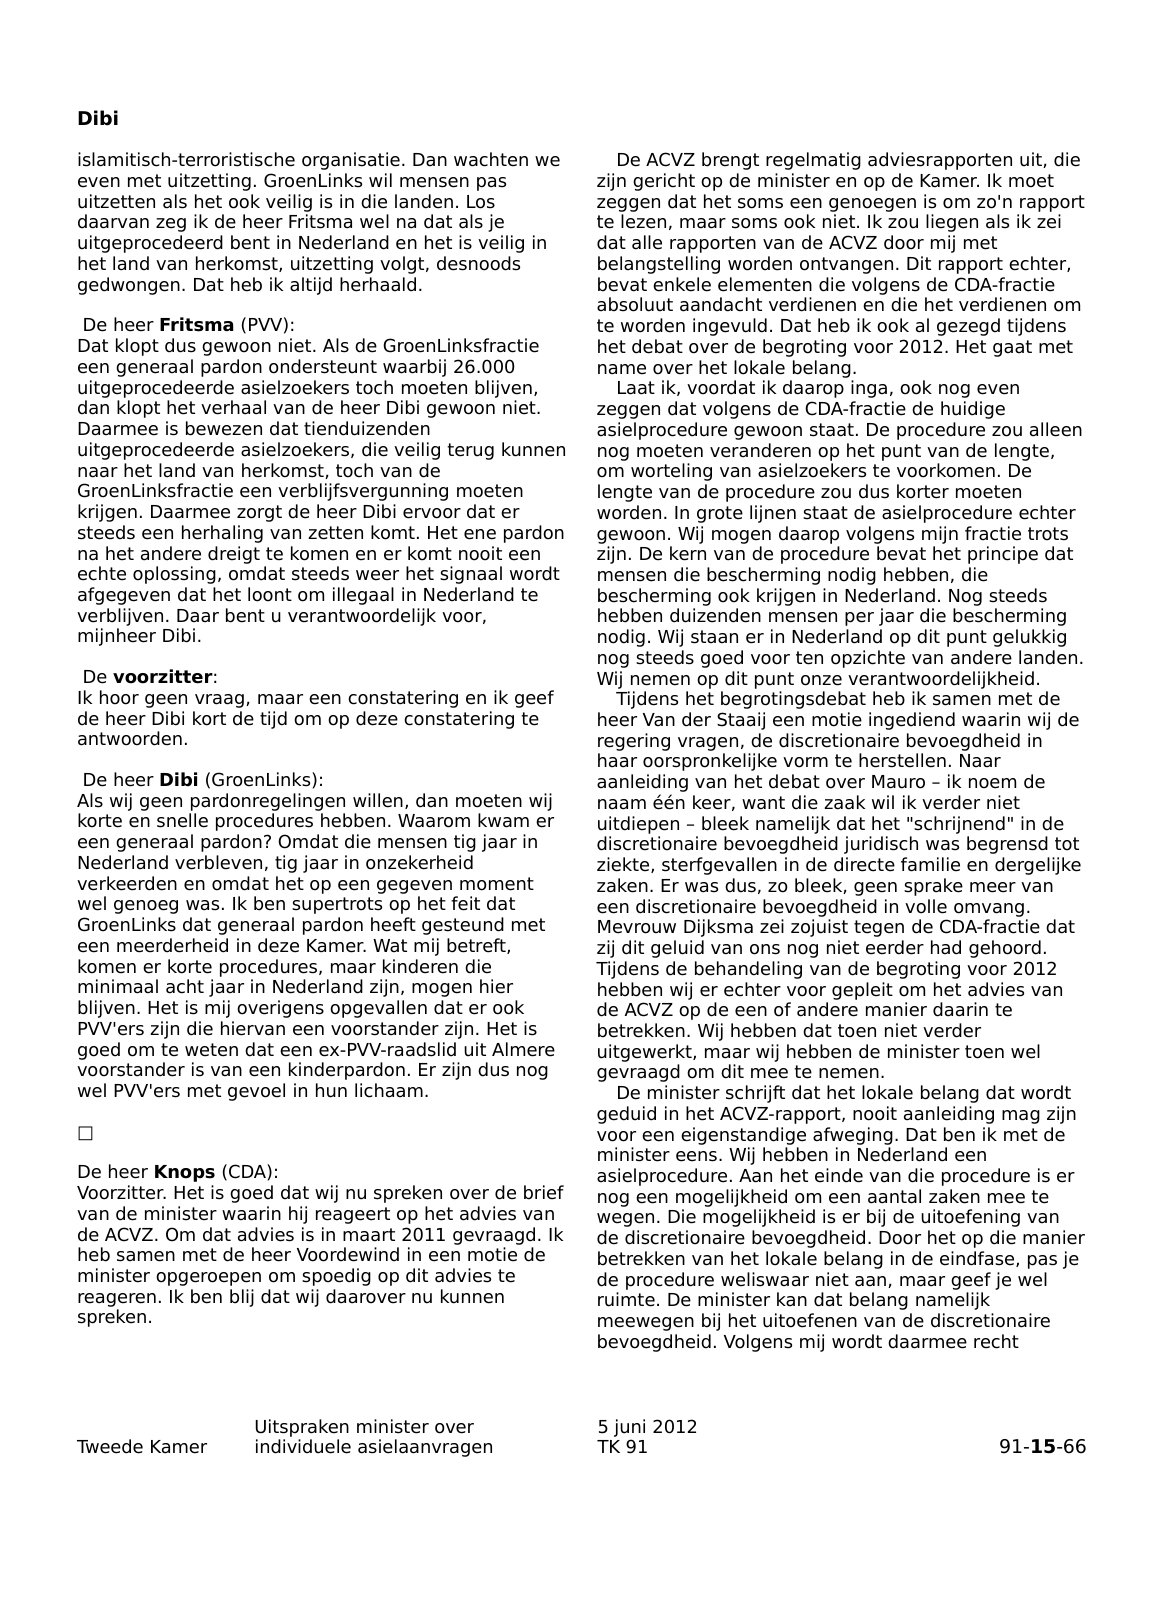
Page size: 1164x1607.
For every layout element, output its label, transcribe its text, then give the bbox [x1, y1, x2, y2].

text De heer Knops (CDA): [77, 1162, 567, 1183]
text □ [77, 1122, 567, 1142]
text Tijdens het begrotingsdebat heb ik samen met de heer Van der Staaij een motie ingediend waarin wij de regering vragen, de discretionaire bevoegdheid in haar oorspronkelijke vorm te herstellen. Naar aanleiding van het debat over Mauro – ik noem de naam één keer, want die zaak wil ik verder niet uitdiepen – bleek namelijk dat het "schrijnend" in de discretionaire bevoegdheid juridisch was begrensd tot ziekte, sterfgevallen in de directe familie en dergelijke zaken. Er was dus, zo bleek, geen sprake meer van een discretionaire bevoegdheid in volle omvang. Mevrouw Dijksma zei zojuist tegen de CDA-fractie dat zij dit geluid van ons nog niet eerder had gehoord. Tijdens de behandeling van de begroting voor 2012 hebben wij er echter voor gepleit om het advies van de ACVZ op de een of andere manier daarin te betrekken. Wij hebben dat toen niet verder uitgewerkt, maar wij hebben de minister toen wel gevraagd om dit mee te nemen. [596, 689, 1087, 1083]
text Laat ik, voordat ik daarop inga, ook nog even zeggen dat volgens de CDA-fractie de huidige asielprocedure gewoon staat. De procedure zou alleen nog moeten veranderen op het punt van de lengte, om worteling van asielzoekers te voorkomen. De lengte van de procedure zou dus korter moeten worden. In grote lijnen staat de asielprocedure echter gewoon. Wij mogen daarop volgens mijn fractie trots zijn. De kern van de procedure bevat het principe dat mensen die bescherming nodig hebben, die bescherming ook krijgen in Nederland. Nog steeds hebben duizenden mensen per jaar die bescherming nodig. Wij staan er in Nederland op dit punt gelukkig nog steeds goed voor ten opzichte van andere landen. Wij nemen op dit punt onze verantwoordelijkheid. [596, 378, 1087, 689]
text Als wij geen pardonregelingen willen, dan moeten wij korte en snelle procedures hebben. Waarom kwam er een generaal pardon? Omdat die mensen tig jaar in Nederland verbleven, tig jaar in onzekerheid verkeerden en omdat het op een gegeven moment wel genoeg was. Ik ben supertrots op het feit dat GroenLinks dat generaal pardon heeft gesteund met een meerderheid in deze Kamer. Wat mij betreft, komen er korte procedures, maar kinderen die minimaal acht jaar in Nederland zijn, mogen hier blijven. Het is mij overigens opgevallen dat er ook PVV'ers zijn die hiervan een voorstander zijn. Het is goed om te weten dat een ex-PVV-raadslid uit Almere voorstander is van een kinderpardon. Er zijn dus nog wel PVV'ers met gevoel in hun lichaam. [77, 791, 567, 1102]
text De minister schrijft dat het lokale belang dat wordt geduid in het ACVZ-rapport, nooit aanleiding mag zijn voor een eigenstandige afweging. Dat ben ik met de minister eens. Wij hebben in Nederland een asielprocedure. Aan het einde van die procedure is er nog een mogelijkheid om een aantal zaken mee te wegen. Die mogelijkheid is er bij de uitoefening van de discretionaire bevoegdheid. Door het op die manier betrekken van het lokale belang in de eindfase, pas je de procedure weliswaar niet aan, maar geef je wel ruimte. De minister kan dat belang namelijk meewegen bij het uitoefenen van de discretionaire bevoegdheid. Volgens mij wordt daarmee recht [596, 1083, 1087, 1352]
text De voorzitter: [77, 667, 567, 688]
text islamitisch-terroristische organisatie. Dan wachten we even met uitzetting. GroenLinks wil mensen pas uitzetten als het ook veilig is in die landen. Los daarvan zeg ik de heer Fritsma wel na dat als je uitgeprocedeerd bent in Nederland en het is veilig in het land van herkomst, uitzetting volgt, desnoods gedwongen. Dat heb ik altijd herhaald. [77, 150, 567, 295]
text Voorzitter. Het is goed dat wij nu spreken over de brief van de minister waarin hij reageert op het advies van de ACVZ. Om dat advies is in maart 2011 gevraagd. Ik heb samen met de heer Voordewind in een motie de minister opgeroepen om spoedig op dit advies te reageren. Ik ben blij dat wij daarover nu kunnen spreken. [77, 1183, 567, 1328]
text De heer Dibi (GroenLinks): [77, 770, 567, 791]
text De ACVZ brengt regelmatig adviesrapporten uit, die zijn gericht op de minister en op de Kamer. Ik moet zeggen dat het soms een genoegen is om zo'n rapport te lezen, maar soms ook niet. Ik zou liegen als ik zei dat alle rapporten van de ACVZ door mij met belangstelling worden ontvangen. Dit rapport echter, bevat enkele elementen die volgens de CDA-fractie absoluut aandacht verdienen en die het verdienen om te worden ingevuld. Dat heb ik ook al gezegd tijdens het debat over de begroting voor 2012. Het gaat met name over het lokale belang. [596, 150, 1087, 378]
text Ik hoor geen vraag, maar een constatering en ik geef de heer Dibi kort de tijd om op deze constatering te antwoorden. [77, 688, 567, 750]
text Dat klopt dus gewoon niet. Als de GroenLinksfractie een generaal pardon ondersteunt waarbij 26.000 uitgeprocedeerde asielzoekers toch moeten blijven, dan klopt het verhaal van de heer Dibi gewoon niet. Daarmee is bewezen dat tienduizenden uitgeprocedeerde asielzoekers, die veilig terug kunnen naar het land van herkomst, toch van de GroenLinksfractie een verblijfsvergunning moeten krijgen. Daarmee zorgt de heer Dibi ervoor dat er steeds een herhaling van zetten komt. Het ene pardon na het andere dreigt te komen en er komt nooit een echte oplossing, omdat steeds weer het signaal wordt afgegeven dat het loont om illegaal in Nederland te verblijven. Daar bent u verantwoordelijk voor, mijnheer Dibi. [77, 336, 567, 647]
text De heer Fritsma (PVV): [77, 315, 567, 336]
